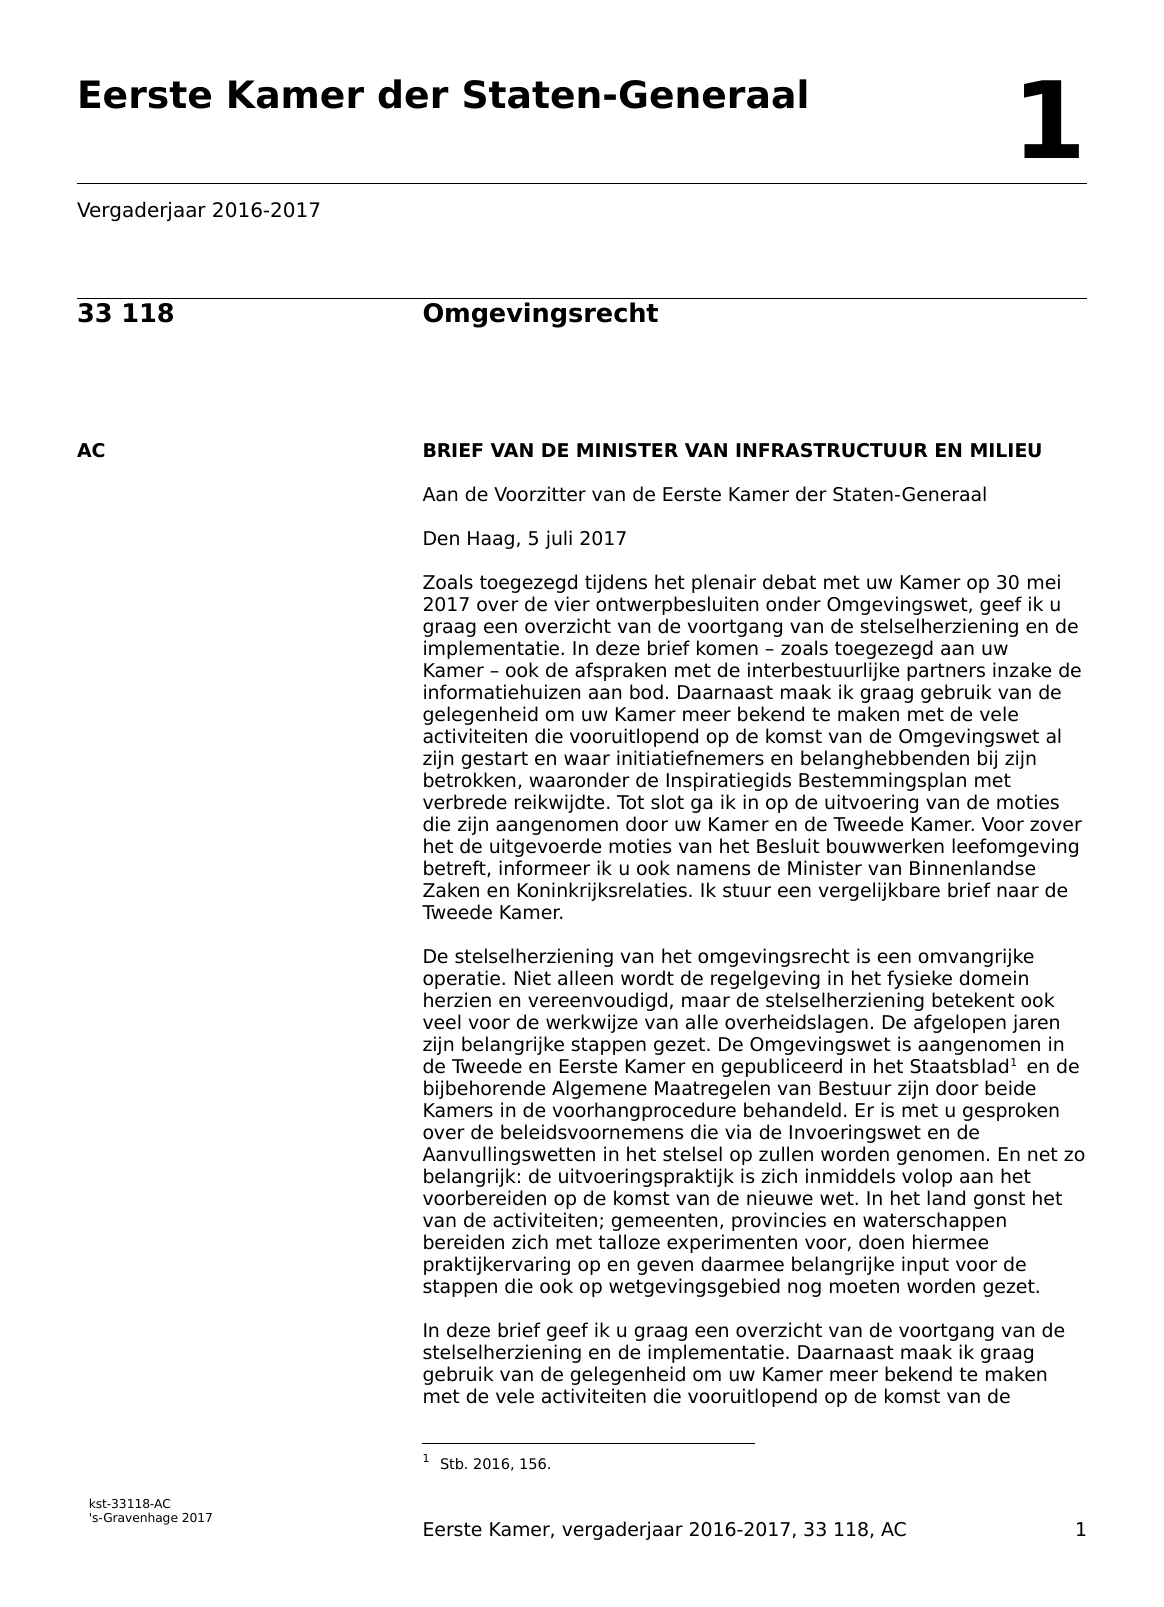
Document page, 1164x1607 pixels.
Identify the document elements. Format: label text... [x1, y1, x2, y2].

text In deze brief geef ik u graag een overzicht van de voortgang van de stelselherziening en de implementatie. Daarnaast maak ik graag gebruik van de gelegenheid om uw Kamer meer bekend te maken met de vele activiteiten die vooruitlopend op de komst van de [422, 1320, 1087, 1408]
text kst-33118-AC [88, 1497, 323, 1511]
subtitle AC BRIEF VAN DE MINISTER VAN INFRASTRUCTUUR EN MILIEU [77, 440, 1087, 462]
text Den Haag, 5 juli 2017 [422, 528, 1087, 550]
text 's-Gravenhage 2017 [88, 1511, 323, 1525]
text Zoals toegezegd tijdens het plenair debat met uw Kamer op 30 mei 2017 over de vier ontwerpbesluiten onder Omgevingswet, geef ik u graag een overzicht van de voortgang van de stelselherziening en de implementatie. In deze brief komen – zoals toegezegd aan uw Kamer – ook de afspraken met de interbestuurlijke partners inzake de informatiehuizen aan bod. Daarnaast maak ik graag gebruik van de gelegenheid om uw Kamer meer bekend te maken met de vele activiteiten die vooruitlopend op de komst van de Omgevingswet al zijn gestart en waar initiatiefnemers en belanghebbenden bij zijn betrokken, waaronder de Inspiratiegids Bestemmingsplan met verbrede reikwijdte. Tot slot ga ik in op de uitvoering van de moties die zijn aangenomen door uw Kamer en de Tweede Kamer. Voor zover het de uitgevoerde moties van het Besluit bouwwerken leefomgeving betreft, informeer ik u ook namens de Minister van Binnenlandse Zaken en Koninkrijksrelaties. Ik stuur een vergelijkbare brief naar de Tweede Kamer. [422, 572, 1087, 924]
text Stb. 2016, 156. [422, 1452, 1087, 1474]
text Aan de Voorzitter van de Eerste Kamer der Staten-Generaal [422, 484, 1087, 506]
text De stelselherziening van het omgevingsrecht is een omvangrijke operatie. Niet alleen wordt de regelgeving in het fysieke domein herzien en vereenvoudigd, maar de stelselherziening betekent ook veel voor de werkwijze van alle overheidslagen. De afgelopen jaren zijn belangrijke stappen gezet. De Omgevingswet is aangenomen in de Tweede en Eerste Kamer en gepubliceerd in het Staatsblad en de bijbehorende Algemene Maatregelen van Bestuur zijn door beide Kamers in de voorhangprocedure behandeld. Er is met u gesproken over de beleidsvoornemens die via de Invoeringswet en de Aanvullingswetten in het stelsel op zullen worden genomen. En net zo belangrijk: de uitvoeringspraktijk is zich inmiddels volop aan het voorbereiden op de komst van de nieuwe wet. In het land gonst het van de activiteiten; gemeenten, provincies en waterschappen bereiden zich met talloze experimenten voor, doen hiermee praktijkervaring op en geven daarmee belangrijke input voor de stappen die ook op wetgevingsgebied nog moeten worden gezet. [422, 946, 1087, 1298]
table_cell Vergaderjaar 2016-2017 [77, 184, 1087, 298]
table_header Eerste Kamer der Staten-Generaal [77, 59, 886, 183]
table_header 1 [886, 59, 1087, 183]
subtitle 33 118 Omgevingsrecht [77, 299, 1087, 329]
